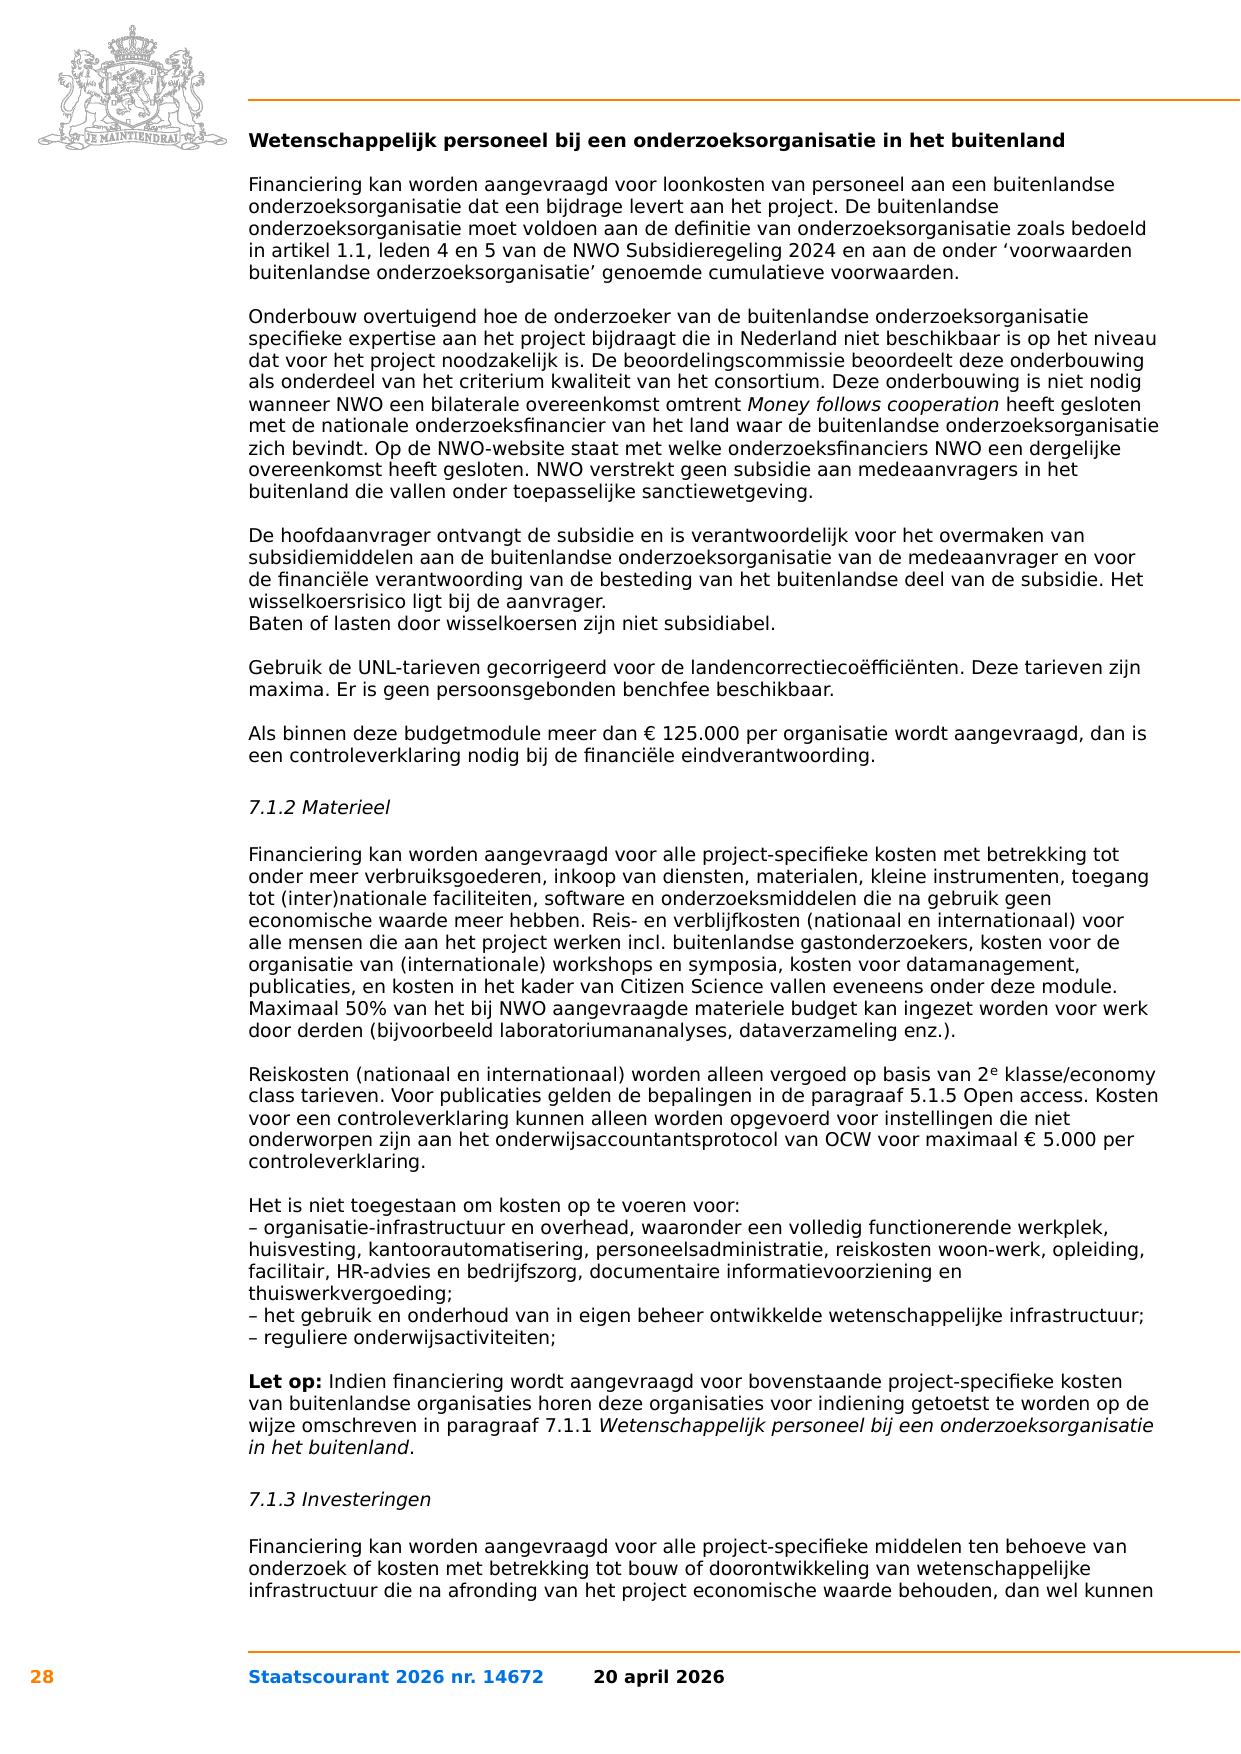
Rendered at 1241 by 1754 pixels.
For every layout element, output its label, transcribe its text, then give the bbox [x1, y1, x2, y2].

text Financiering kan worden aangevraagd voor alle project-specifieke middelen ten behoeve van onderzoek of kosten met betrekking tot bouw of doorontwikkeling van wetenschappelijke infrastructuur die na afronding van het project economische waarde behouden, dan wel kunnen [248, 1536, 1163, 1602]
text Gebruik de UNL-tarieven gecorrigeerd voor de landencorrectiecoëfficiënten. Deze tarieven zijn maxima. Er is geen persoonsgebonden benchfee beschikbaar. [248, 657, 1163, 701]
subtitle 7.1.2 Materieel [248, 797, 1163, 819]
picture [38, 25, 227, 150]
text Financiering kan worden aangevraagd voor loonkosten van personeel aan een buitenlandse onderzoeksorganisatie dat een bijdrage levert aan het project. De buitenlandse onderzoeksorganisatie moet voldoen aan de definitie van onderzoeksorganisatie zoals bedoeld in artikel 1.1, leden 4 en 5 van de NWO Subsidieregeling 2024 en aan de onder ‘voorwaarden buitenlandse onderzoeksorganisatie’ genoemde cumulatieve voorwaarden. [248, 174, 1163, 284]
text – organisatie-infrastructuur en overhead, waaronder een volledig functionerende werkplek, huisvesting, kantoorautomatisering, personeelsadministratie, reiskosten woon-werk, opleiding, facilitair, HR-advies en bedrijfszorg, documentaire informatievoorziening en thuiswerkvergoeding; [248, 1217, 1163, 1305]
text Financiering kan worden aangevraagd voor alle project-specifieke kosten met betrekking tot onder meer verbruiksgoederen, inkoop van diensten, materialen, kleine instrumenten, toegang tot (inter)nationale faciliteiten, software en onderzoeksmiddelen die na gebruik geen economische waarde meer hebben. Reis- en verblijfkosten (nationaal en internationaal) voor alle mensen die aan het project werken incl. buitenlandse gastonderzoekers, kosten voor de organisatie van (internationale) workshops en symposia, kosten voor datamanagement, publicaties, en kosten in het kader van Citizen Science vallen eveneens onder deze module. Maximaal 50% van het bij NWO aangevraagde materiele budget kan ingezet worden voor werk door derden (bijvoorbeeld laboratoriumananalyses, dataverzameling enz.). [248, 844, 1163, 1042]
text Let op: Indien financiering wordt aangevraagd voor bovenstaande project-specifieke kosten van buitenlandse organisaties horen deze organisaties voor indiening getoetst te worden op de wijze omschreven in paragraaf 7.1.1 Wetenschappelijk personeel bij een onderzoeksorganisatie in het buitenland. [248, 1371, 1163, 1459]
text – reguliere onderwijsactiviteiten; [248, 1327, 1163, 1349]
text De hoofdaanvrager ontvangt de subsidie en is verantwoordelijk voor het overmaken van subsidiemiddelen aan de buitenlandse onderzoeksorganisatie van de medeaanvrager en voor de financiële verantwoording van de besteding van het buitenlandse deel van de subsidie. Het wisselkoersrisico ligt bij de aanvrager. [248, 525, 1163, 613]
text Het is niet toegestaan om kosten op te voeren voor: [248, 1195, 1163, 1217]
text Als binnen deze budgetmodule meer dan € 125.000 per organisatie wordt aangevraagd, dan is een controleverklaring nodig bij de financiële eindverantwoording. [248, 723, 1163, 767]
text Reiskosten (nationaal en internationaal) worden alleen vergoed op basis van 2e klasse/economy class tarieven. Voor publicaties gelden de bepalingen in de paragraaf 5.1.5 Open access. Kosten voor een controleverklaring kunnen alleen worden opgevoerd voor instellingen die niet onderworpen zijn aan het onderwijsaccountantsprotocol van OCW voor maximaal € 5.000 per controleverklaring. [248, 1063, 1163, 1173]
text Baten of lasten door wisselkoersen zijn niet subsidiabel. [248, 613, 1163, 635]
text – het gebruik en onderhoud van in eigen beheer ontwikkelde wetenschappelijke infrastructuur; [248, 1305, 1163, 1327]
text Onderbouw overtuigend hoe de onderzoeker van de buitenlandse onderzoeksorganisatie specifieke expertise aan het project bijdraagt die in Nederland niet beschikbaar is op het niveau dat voor het project noodzakelijk is. De beoordelingscommissie beoordeelt deze onderbouwing als onderdeel van het criterium kwaliteit van het consortium. Deze onderbouwing is niet nodig wanneer NWO een bilaterale overeenkomst omtrent Money follows cooperation heeft gesloten met de nationale onderzoeksfinancier van het land waar de buitenlandse onderzoeksorganisatie zich bevindt. Op de NWO-website staat met welke onderzoeksfinanciers NWO een dergelijke overeenkomst heeft gesloten. NWO verstrekt geen subsidie aan medeaanvragers in het buitenland die vallen onder toepasselijke sanctiewetgeving. [248, 306, 1163, 503]
subtitle 7.1.3 Investeringen [248, 1489, 1163, 1511]
subtitle Wetenschappelijk personeel bij een onderzoeksorganisatie in het buitenland [248, 130, 1163, 152]
